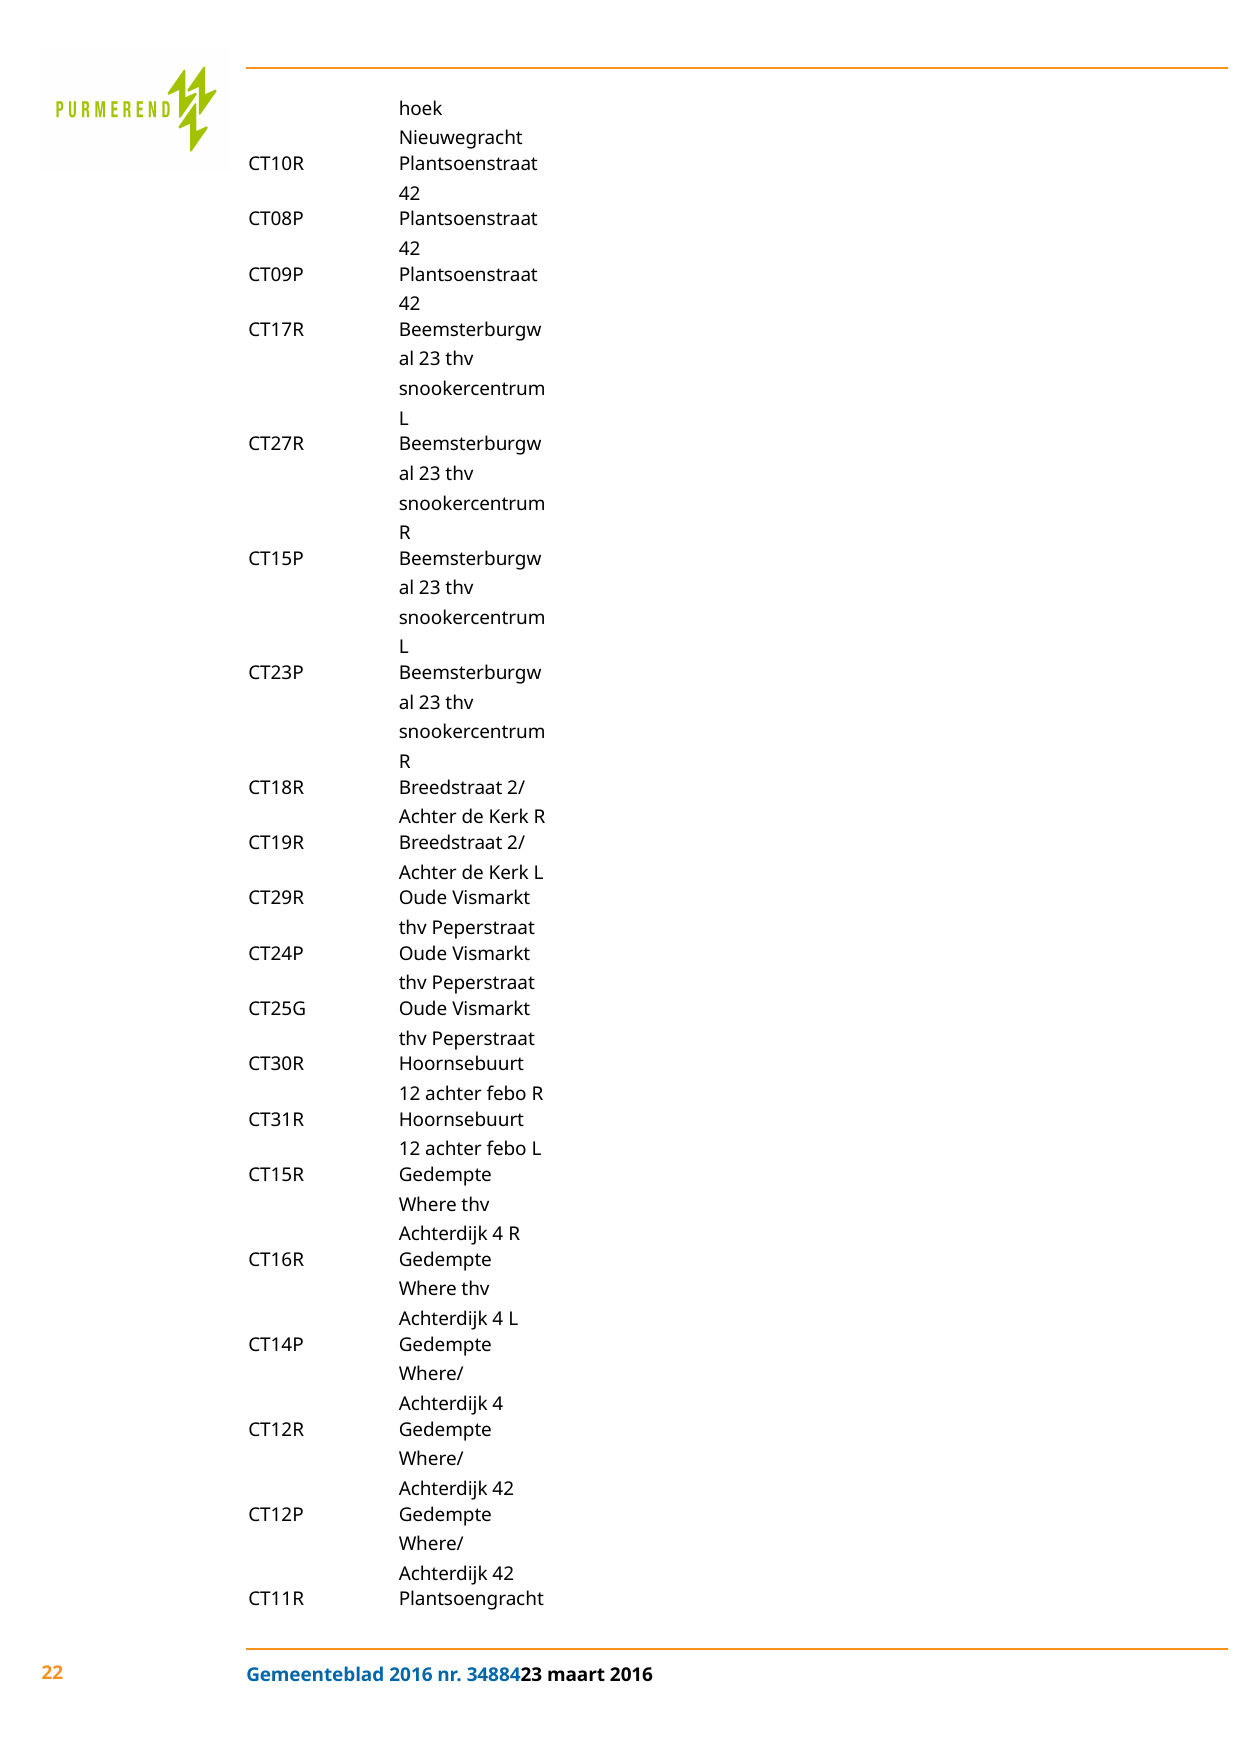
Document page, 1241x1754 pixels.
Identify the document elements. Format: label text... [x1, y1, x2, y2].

table_cell [549, 1586, 700, 1611]
table_cell Beemsterburgwal 23 thv snookercentrum L [399, 316, 549, 431]
table_cell CT23P [248, 660, 398, 774]
table_cell CT12R [248, 1416, 398, 1501]
table_cell CT15P [248, 545, 398, 659]
table_cell [549, 995, 700, 1051]
table_cell [549, 1246, 700, 1331]
table_cell Plantsoenstraat 42 [399, 205, 549, 261]
table_cell Breedstraat 2/ Achter de Kerk L [399, 829, 549, 884]
table_cell Beemsterburgwal 23 thv snookercentrum R [399, 660, 549, 774]
table_cell Hoornsebuurt 12 achter febo R [399, 1051, 549, 1106]
table_cell [549, 205, 700, 261]
picture [41, 47, 231, 172]
table_cell Gedempte Where thv Achterdijk 4 L [399, 1246, 549, 1331]
table_cell CT16R [248, 1246, 398, 1331]
table_cell CT30R [248, 1051, 398, 1106]
table_cell CT31R [248, 1106, 398, 1161]
table_cell CT08P [248, 205, 398, 261]
table_cell [549, 774, 700, 829]
table_cell [549, 545, 700, 659]
table_cell [549, 316, 700, 431]
table_cell Oude Vismarkt thv Peperstraat [399, 940, 549, 995]
table_cell [549, 885, 700, 940]
table_cell Plantsoenstraat 42 [399, 261, 549, 316]
table_cell [549, 660, 700, 774]
table_cell [248, 95, 398, 150]
table_cell [549, 1161, 700, 1246]
table_cell [549, 829, 700, 884]
table_cell CT19R [248, 829, 398, 884]
table_cell CT10R [248, 150, 398, 205]
table_cell CT09P [248, 261, 398, 316]
table_cell CT18R [248, 774, 398, 829]
table_cell Gedempte Where/ Achterdijk 42 [399, 1501, 549, 1586]
table_cell CT24P [248, 940, 398, 995]
table_cell Gedempte Where/ Achterdijk 4 [399, 1331, 549, 1416]
table_cell Plantsoenstraat 42 [399, 150, 549, 205]
table_cell [549, 1106, 700, 1161]
table_cell [549, 940, 700, 995]
table_cell CT25G [248, 995, 398, 1051]
table_cell [549, 150, 700, 205]
table_cell Gedempte Where thv Achterdijk 4 R [399, 1161, 549, 1246]
table_cell Beemsterburgwal 23 thv snookercentrum L [399, 545, 549, 659]
table_cell [549, 1416, 700, 1501]
table_cell Oude Vismarkt thv Peperstraat [399, 995, 549, 1051]
table_cell CT29R [248, 885, 398, 940]
table_cell Plantsoengracht [399, 1586, 549, 1611]
table_cell [549, 95, 700, 150]
table_cell [549, 1331, 700, 1416]
table_cell CT14P [248, 1331, 398, 1416]
table_cell Gedempte Where/ Achterdijk 42 [399, 1416, 549, 1501]
table_cell CT12P [248, 1501, 398, 1586]
table_cell Beemsterburgwal 23 thv snookercentrum R [399, 431, 549, 545]
table_cell CT11R [248, 1586, 398, 1611]
table_cell [549, 1501, 700, 1586]
table_cell [549, 261, 700, 316]
table_cell CT17R [248, 316, 398, 431]
table_cell CT15R [248, 1161, 398, 1246]
table_cell hoek Nieuwegracht [399, 95, 549, 150]
table_cell CT27R [248, 431, 398, 545]
table_cell Oude Vismarkt thv Peperstraat [399, 885, 549, 940]
table_cell Hoornsebuurt 12 achter febo L [399, 1106, 549, 1161]
table_cell [549, 1051, 700, 1106]
table_cell [549, 431, 700, 545]
table_cell Breedstraat 2/ Achter de Kerk R [399, 774, 549, 829]
